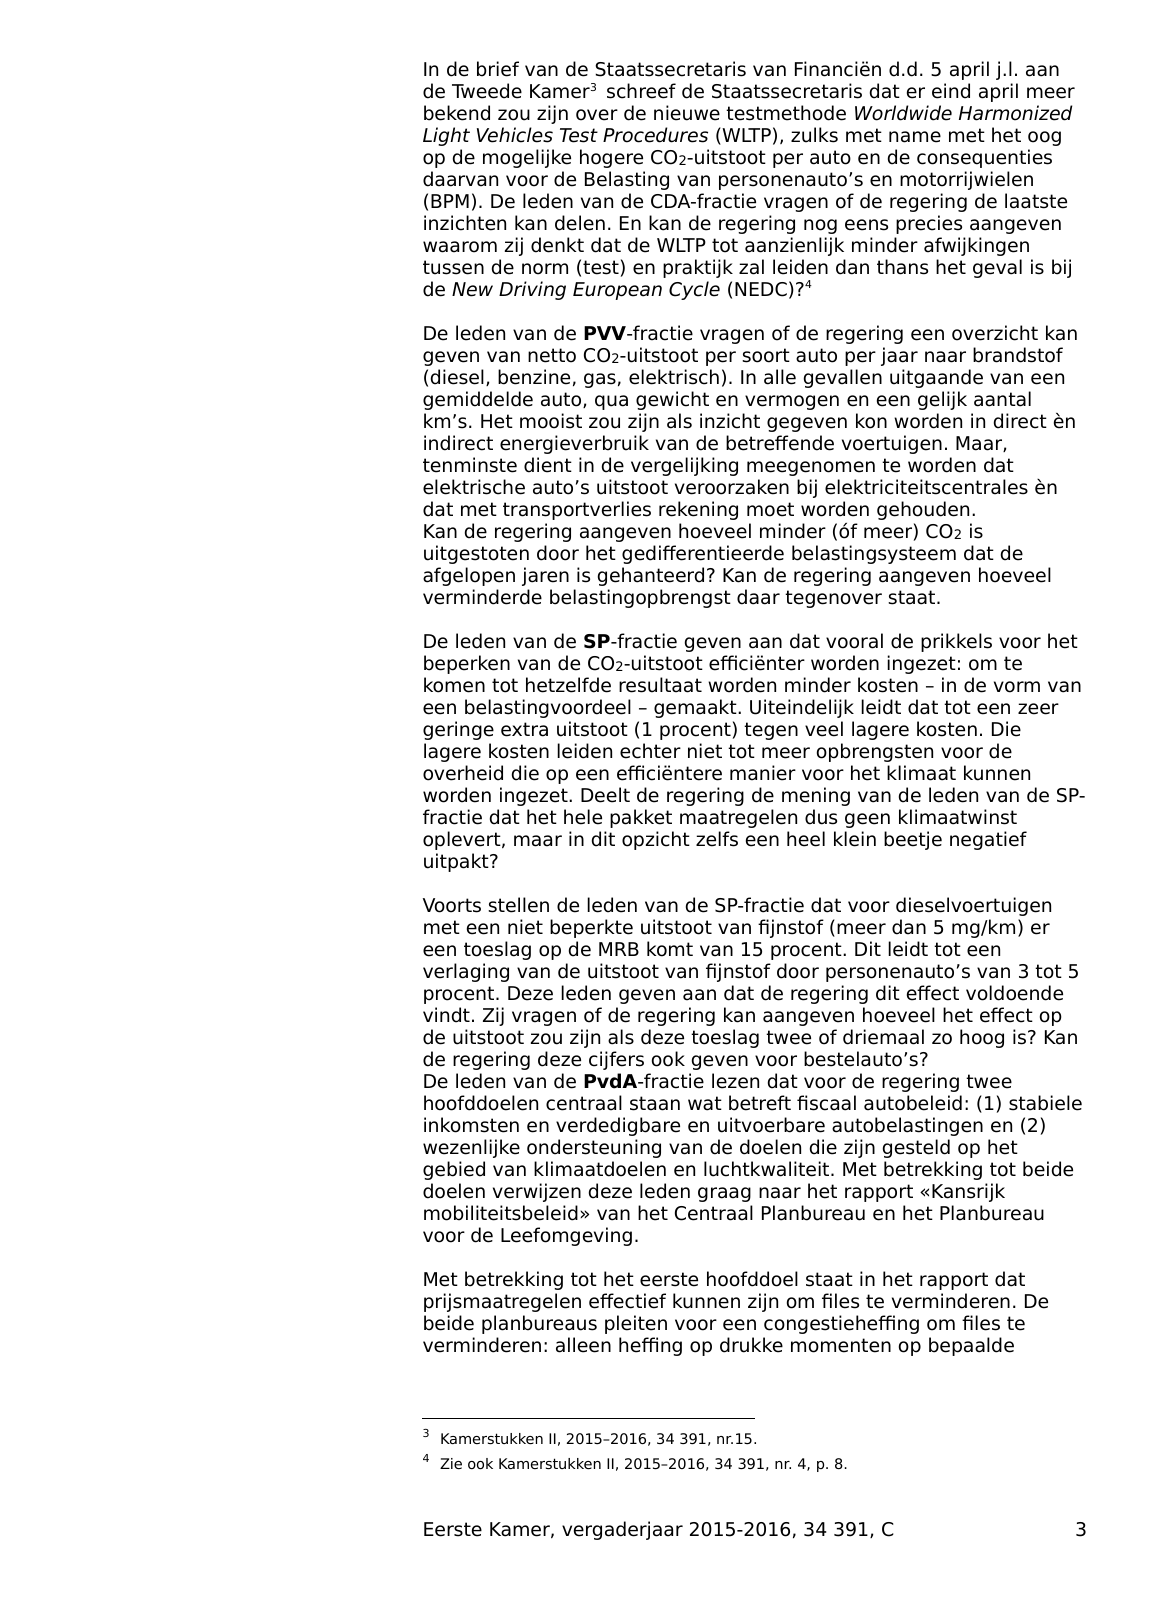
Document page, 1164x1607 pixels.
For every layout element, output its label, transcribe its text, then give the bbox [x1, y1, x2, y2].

text De leden van de PVV-fractie vragen of de regering een overzicht kan geven van netto CO2-uitstoot per soort auto per jaar naar brandstof (diesel, benzine, gas, elektrisch). In alle gevallen uitgaande van een gemiddelde auto, qua gewicht en vermogen en een gelijk aantal km’s. Het mooist zou zijn als inzicht gegeven kon worden in direct èn indirect energieverbruik van de betreffende voertuigen. Maar, tenminste dient in de vergelijking meegenomen te worden dat elektrische auto’s uitstoot veroorzaken bij elektriciteitscentrales èn dat met transportverlies rekening moet worden gehouden. [422, 323, 1087, 521]
text Met betrekking tot het eerste hoofddoel staat in het rapport dat prijsmaatregelen effectief kunnen zijn om files te verminderen. De beide planbureaus pleiten voor een congestieheffing om files te verminderen: alleen heffing op drukke momenten op bepaalde [422, 1269, 1087, 1357]
text Kan de regering aangeven hoeveel minder (óf meer) CO2 is uitgestoten door het gedifferentieerde belastingsysteem dat de afgelopen jaren is gehanteerd? Kan de regering aangeven hoeveel verminderde belastingopbrengst daar tegenover staat. [422, 521, 1087, 609]
text Voorts stellen de leden van de SP-fractie dat voor dieselvoertuigen met een niet beperkte uitstoot van fijnstof (meer dan 5 mg/km) er een toeslag op de MRB komt van 15 procent. Dit leidt tot een verlaging van de uitstoot van fijnstof door personenauto’s van 3 tot 5 procent. Deze leden geven aan dat de regering dit effect voldoende vindt. Zij vragen of de regering kan aangeven hoeveel het effect op de uitstoot zou zijn als deze toeslag twee of driemaal zo hoog is? Kan de regering deze cijfers ook geven voor bestelauto’s? [422, 895, 1087, 1071]
text De leden van de PvdA-fractie lezen dat voor de regering twee hoofddoelen centraal staan wat betreft fiscaal autobeleid: (1) stabiele inkomsten en verdedigbare en uitvoerbare autobelastingen en (2) wezenlijke ondersteuning van de doelen die zijn gesteld op het gebied van klimaatdoelen en luchtkwaliteit. Met betrekking tot beide doelen verwijzen deze leden graag naar het rapport «Kansrijk mobiliteitsbeleid» van het Centraal Planbureau en het Planbureau voor de Leefomgeving. [422, 1071, 1087, 1247]
text Kamerstukken II, 2015–2016, 34 391, nr.15. [422, 1427, 1087, 1449]
text In de brief van de Staatssecretaris van Financiën d.d. 5 april j.l. aan de Tweede Kamer schreef de Staatssecretaris dat er eind april meer bekend zou zijn over de nieuwe testmethode Worldwide Harmonized Light Vehicles Test Procedures (WLTP), zulks met name met het oog op de mogelijke hogere CO2-uitstoot per auto en de consequenties daarvan voor de Belasting van personenauto’s en motorrijwielen (BPM). De leden van de CDA-fractie vragen of de regering de laatste inzichten kan delen. En kan de regering nog eens precies aangeven waarom zij denkt dat de WLTP tot aanzienlijk minder afwijkingen tussen de norm (test) en praktijk zal leiden dan thans het geval is bij de New Driving European Cycle (NEDC)? [422, 59, 1087, 301]
text Zie ook Kamerstukken II, 2015–2016, 34 391, nr. 4, p. 8. [422, 1452, 1087, 1474]
text De leden van de SP-fractie geven aan dat vooral de prikkels voor het beperken van de CO2-uitstoot efficiënter worden ingezet: om te komen tot hetzelfde resultaat worden minder kosten – in de vorm van een belastingvoordeel – gemaakt. Uiteindelijk leidt dat tot een zeer geringe extra uitstoot (1 procent) tegen veel lagere kosten. Die lagere kosten leiden echter niet tot meer opbrengsten voor de overheid die op een efficiëntere manier voor het klimaat kunnen worden ingezet. Deelt de regering de mening van de leden van de SP-fractie dat het hele pakket maatregelen dus geen klimaatwinst oplevert, maar in dit opzicht zelfs een heel klein beetje negatief uitpakt? [422, 631, 1087, 873]
